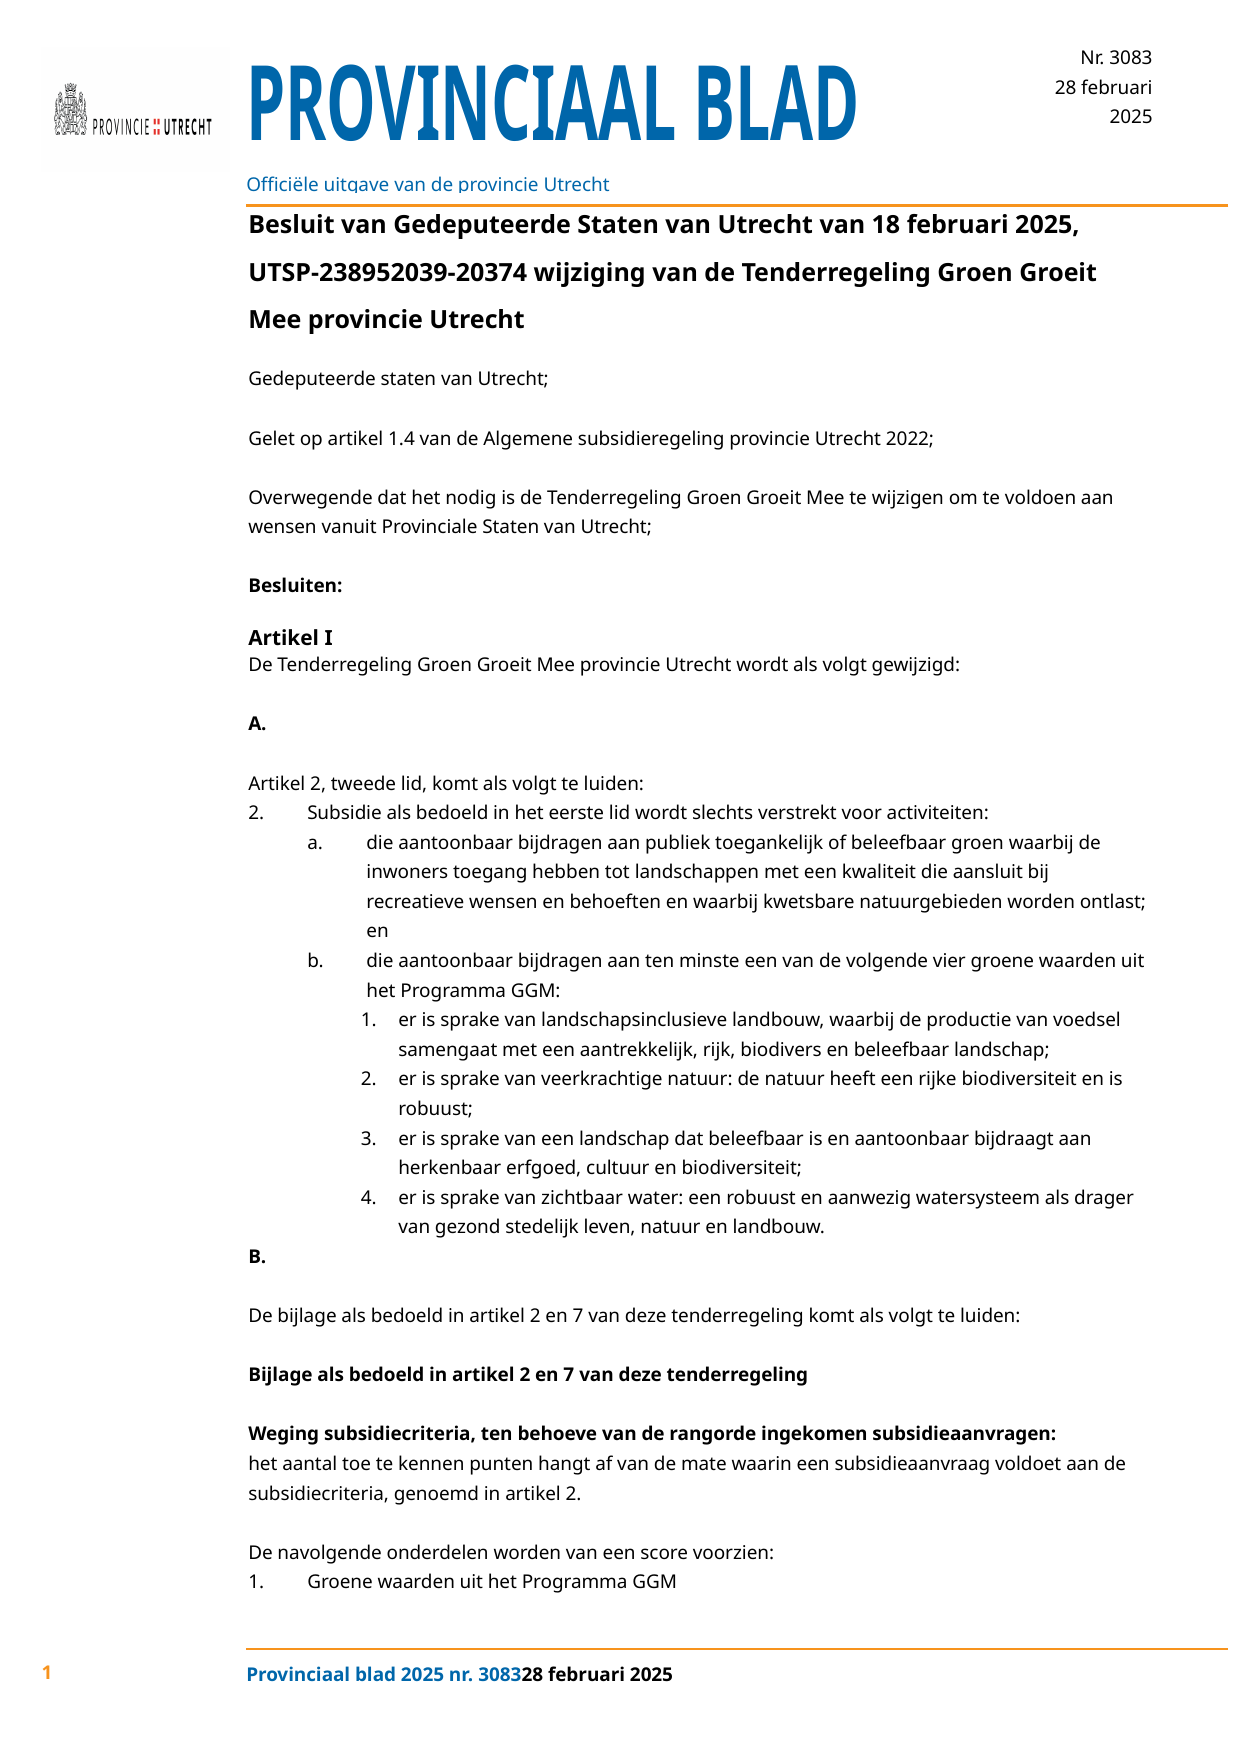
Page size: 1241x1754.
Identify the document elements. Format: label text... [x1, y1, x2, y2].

text Besluit van Gedeputeerde Staten van Utrecht van 18 februari 2025, UTSP-238952039-20374 wijziging van de Tenderregeling Groen Groeit Mee provincie Utrecht [248, 207, 1152, 336]
text A. [248, 711, 1152, 736]
text Besluiten: [248, 573, 1152, 598]
text Bijlage als bedoeld in artikel 2 en 7 van deze tenderregeling [248, 1361, 1152, 1387]
text Gedeputeerde staten van Utrecht; [248, 366, 1152, 391]
text De bijlage als bedoeld in artikel 2 en 7 van deze tenderregeling komt als volgt te luiden: [248, 1302, 1152, 1328]
picture [41, 47, 231, 172]
text het aantal toe te kennen punten hangt af van de mate waarin een subsidieaanvraag voldoet aan de subsidiecriteria, genoemd in artikel 2. [248, 1450, 1152, 1506]
list er is sprake van zichtbaar water: een robuust en aanwezig watersysteem als drager van gezond stedelijk leven, natuur en landbouw. [361, 1184, 1152, 1239]
list die aantoonbaar bijdragen aan publiek toegankelijk of beleefbaar groen waarbij de inwoners toegang hebben tot landschappen met een kwaliteit die aansluit bij recreatieve wensen en behoeften en waarbij kwetsbare natuurgebieden worden ontlast; en [307, 829, 1152, 943]
list Subsidie als bedoeld in het eerste lid wordt slechts verstrekt voor activiteiten: [248, 799, 1152, 825]
text De Tenderregeling Groen Groeit Mee provincie Utrecht wordt als volgt gewijzigd: [248, 651, 1152, 677]
list er is sprake van veerkrachtige natuur: de natuur heeft een rijke biodiversiteit en is robuust; [361, 1066, 1152, 1121]
text B. [248, 1243, 1152, 1269]
text Artikel I [248, 623, 1152, 651]
list er is sprake van een landschap dat beleefbaar is en aantoonbaar bijdraagt aan herkenbaar erfgoed, cultuur en biodiversiteit; [361, 1125, 1152, 1180]
list die aantoonbaar bijdragen aan ten minste een van de volgende vier groene waarden uit het Programma GGM: [307, 947, 1152, 1003]
list Groene waarden uit het Programma GGM [248, 1568, 1152, 1594]
text De navolgende onderdelen worden van een score voorzien: [248, 1539, 1152, 1565]
text Gelet op artikel 1.4 van de Algemene subsidieregeling provincie Utrecht 2022; [248, 425, 1152, 450]
text Overwegende dat het nodig is de Tenderregeling Groen Groeit Mee te wijzigen om te voldoen aan wensen vanuit Provinciale Staten van Utrecht; [248, 484, 1152, 539]
text Artikel 2, tweede lid, komt als volgt te luiden: [248, 770, 1152, 796]
text Weging subsidiecriteria, ten behoeve van de rangorde ingekomen subsidieaanvragen: [248, 1421, 1152, 1446]
list er is sprake van landschapsinclusieve landbouw, waarbij de productie van voedsel samengaat met een aantrekkelijk, rijk, biodivers en beleefbaar landschap; [361, 1006, 1152, 1062]
